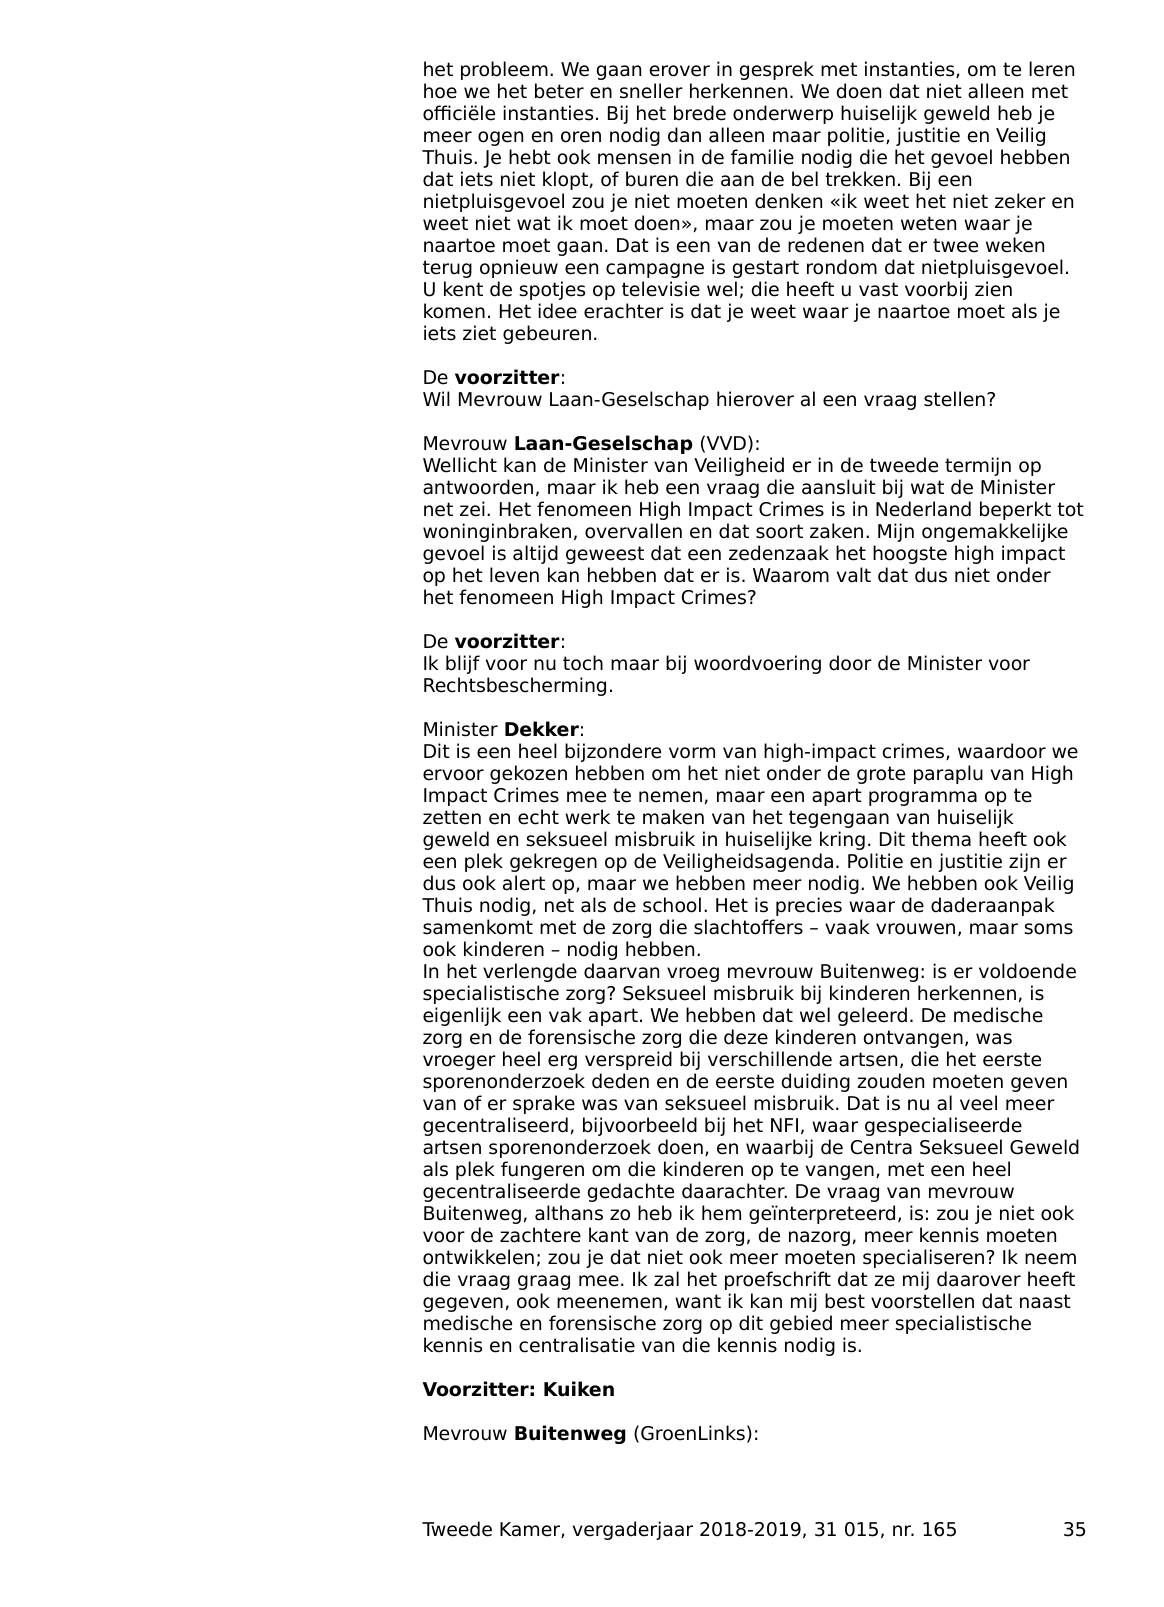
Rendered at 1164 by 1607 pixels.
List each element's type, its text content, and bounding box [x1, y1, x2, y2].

subtitle Voorzitter: Kuiken [422, 1379, 1087, 1401]
text Wil Mevrouw Laan-Geselschap hierover al een vraag stellen? [422, 389, 1087, 411]
text Mevrouw Buitenweg (GroenLinks): [422, 1423, 1087, 1445]
text In het verlengde daarvan vroeg mevrouw Buitenweg: is er voldoende specialistische zorg? Seksueel misbruik bij kinderen herkennen, is eigenlijk een vak apart. We hebben dat wel geleerd. De medische zorg en de forensische zorg die deze kinderen ontvangen, was vroeger heel erg verspreid bij verschillende artsen, die het eerste sporenonderzoek deden en de eerste duiding zouden moeten geven van of er sprake was van seksueel misbruik. Dat is nu al veel meer gecentraliseerd, bijvoorbeeld bij het NFI, waar gespecialiseerde artsen sporenonderzoek doen, en waarbij de Centra Seksueel Geweld als plek fungeren om die kinderen op te vangen, met een heel gecentraliseerde gedachte daarachter. De vraag van mevrouw Buitenweg, althans zo heb ik hem geïnterpreteerd, is: zou je niet ook voor de zachtere kant van de zorg, de nazorg, meer kennis moeten ontwikkelen; zou je dat niet ook meer moeten specialiseren? Ik neem die vraag graag mee. Ik zal het proefschrift dat ze mij daarover heeft gegeven, ook meenemen, want ik kan mij best voorstellen dat naast medische en forensische zorg op dit gebied meer specialistische kennis en centralisatie van die kennis nodig is. [422, 961, 1087, 1357]
text het probleem. We gaan erover in gesprek met instanties, om te leren hoe we het beter en sneller herkennen. We doen dat niet alleen met officiële instanties. Bij het brede onderwerp huiselijk geweld heb je meer ogen en oren nodig dan alleen maar politie, justitie en Veilig Thuis. Je hebt ook mensen in de familie nodig die het gevoel hebben dat iets niet klopt, of buren die aan de bel trekken. Bij een nietpluisgevoel zou je niet moeten denken «ik weet het niet zeker en weet niet wat ik moet doen», maar zou je moeten weten waar je naartoe moet gaan. Dat is een van de redenen dat er twee weken terug opnieuw een campagne is gestart rondom dat nietpluisgevoel. U kent de spotjes op televisie wel; die heeft u vast voorbij zien komen. Het idee erachter is dat je weet waar je naartoe moet als je iets ziet gebeuren. [422, 59, 1087, 345]
text Wellicht kan de Minister van Veiligheid er in de tweede termijn op antwoorden, maar ik heb een vraag die aansluit bij wat de Minister net zei. Het fenomeen High Impact Crimes is in Nederland beperkt tot woninginbraken, overvallen en dat soort zaken. Mijn ongemakkelijke gevoel is altijd geweest dat een zedenzaak het hoogste high impact op het leven kan hebben dat er is. Waarom valt dat dus niet onder het fenomeen High Impact Crimes? [422, 455, 1087, 609]
text De voorzitter: [422, 367, 1087, 389]
text Dit is een heel bijzondere vorm van high-impact crimes, waardoor we ervoor gekozen hebben om het niet onder de grote paraplu van High Impact Crimes mee te nemen, maar een apart programma op te zetten en echt werk te maken van het tegengaan van huiselijk geweld en seksueel misbruik in huiselijke kring. Dit thema heeft ook een plek gekregen op de Veiligheidsagenda. Politie en justitie zijn er dus ook alert op, maar we hebben meer nodig. We hebben ook Veilig Thuis nodig, net als de school. Het is precies waar de daderaanpak samenkomt met de zorg die slachtoffers – vaak vrouwen, maar soms ook kinderen – nodig hebben. [422, 741, 1087, 961]
text Mevrouw Laan-Geselschap (VVD): [422, 433, 1087, 455]
text Minister Dekker: [422, 719, 1087, 741]
text De voorzitter: [422, 631, 1087, 653]
text Ik blijf voor nu toch maar bij woordvoering door de Minister voor Rechtsbescherming. [422, 653, 1087, 697]
